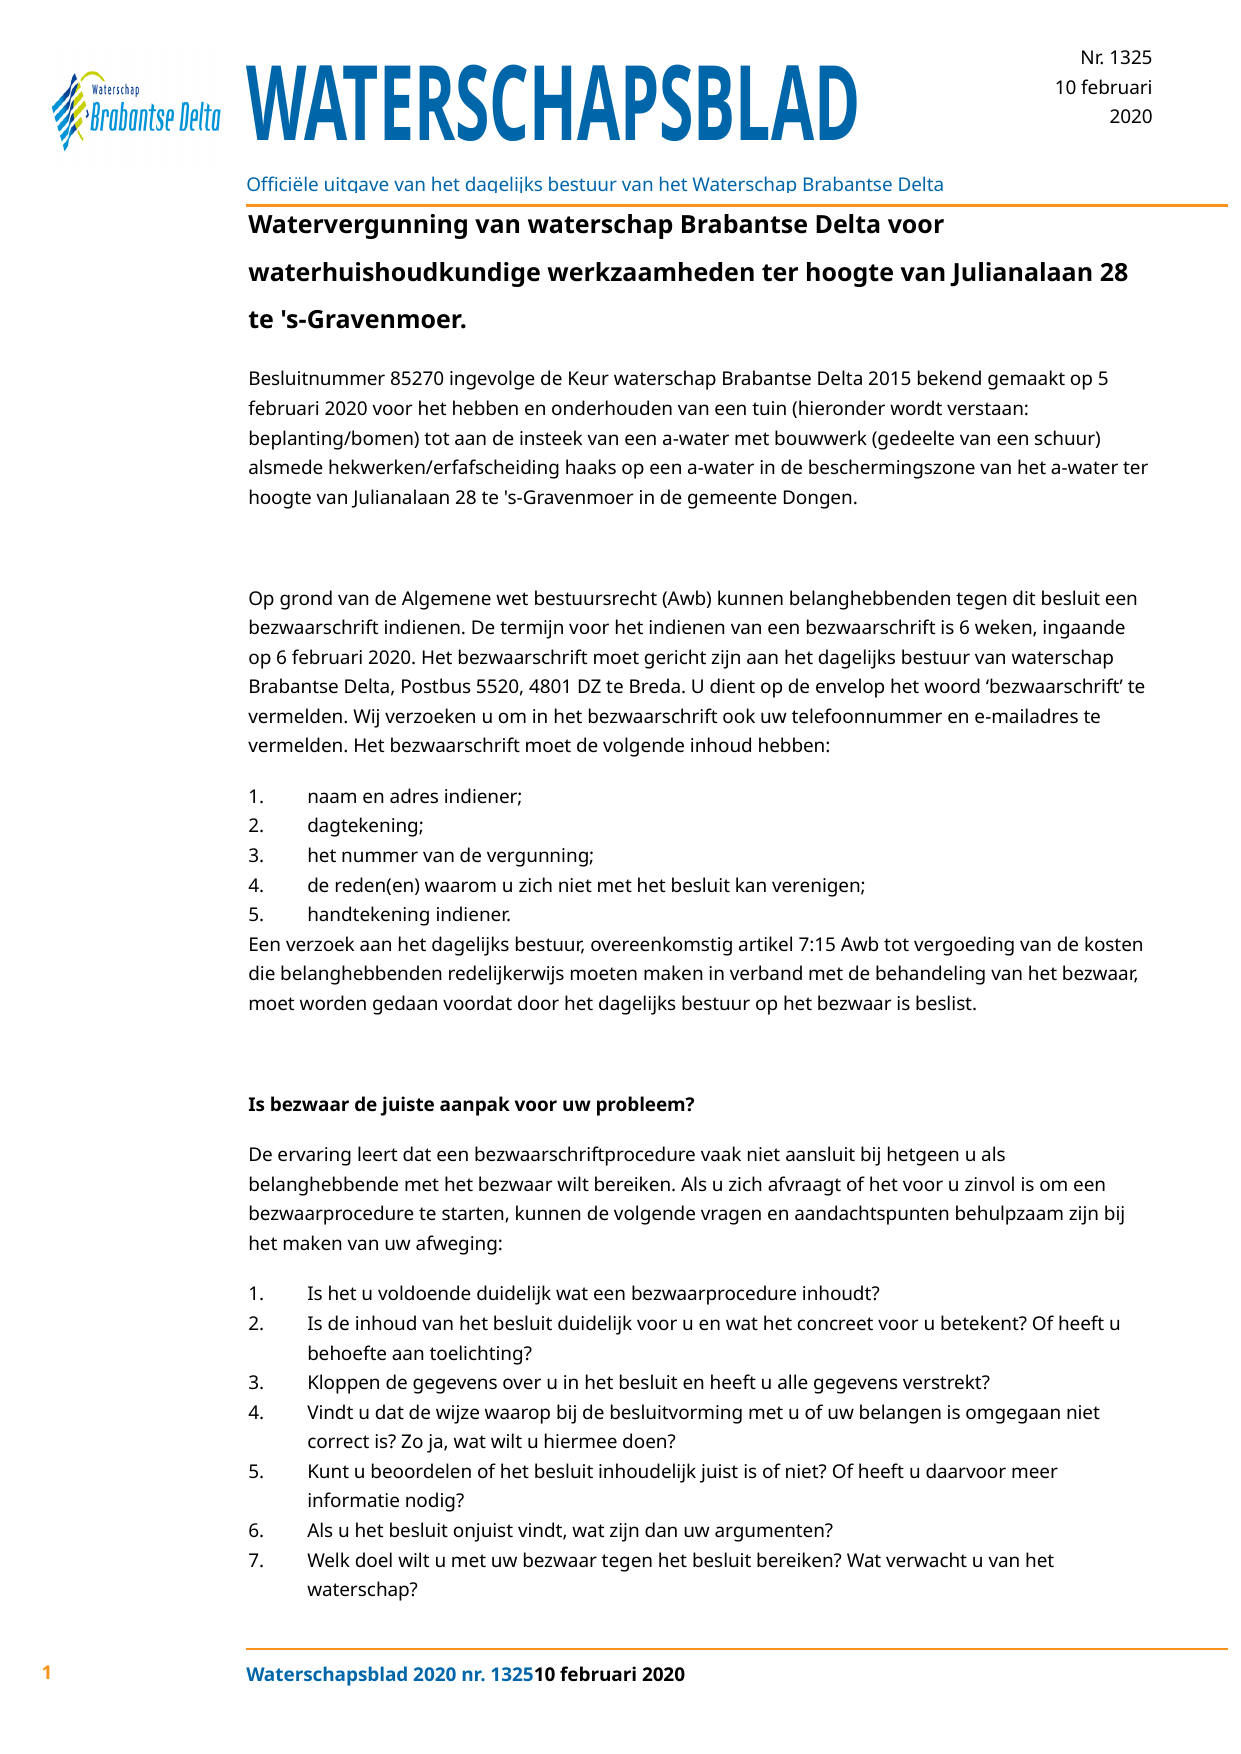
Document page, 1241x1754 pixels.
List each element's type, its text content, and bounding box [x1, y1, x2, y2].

list de reden(en) waarom u zich niet met het besluit kan verenigen; [248, 872, 1152, 897]
text Besluitnummer 85270 ingevolge de Keur waterschap Brabantse Delta 2015 bekend gemaakt op 5 februari 2020 voor het hebben en onderhouden van een tuin (hieronder wordt verstaan: beplanting/bomen) tot aan de insteek van een a-water met bouwwerk (gedeelte van een schuur) alsmede hekwerken/erfafscheiding haaks op een a-water in de beschermingszone van het a-water ter hoogte van Julianalaan 28 te 's-Gravenmoer in de gemeente Dongen. [248, 366, 1152, 509]
list dagtekening; [248, 813, 1152, 838]
text Op grond van de Algemene wet bestuursrecht (Awb) kunnen belanghebbenden tegen dit besluit een bezwaarschrift indienen. De termijn voor het indienen van een bezwaarschrift is 6 weken, ingaande op 6 februari 2020. Het bezwaarschrift moet gericht zijn aan het dagelijks bestuur van waterschap Brabantse Delta, Postbus 5520, 4801 DZ te Breda. U dient op de envelop het woord ‘bezwaarschrift’ te vermelden. Wij verzoeken u om in het bezwaarschrift ook uw telefoonnummer en e‑mailadres te vermelden. Het bezwaarschrift moet de volgende inhoud hebben: [248, 585, 1152, 758]
list Vindt u dat de wijze waarop bij de besluitvorming met u of uw belangen is omgegaan niet correct is? Zo ja, wat wilt u hiermee doen? [248, 1399, 1152, 1454]
list Welk doel wilt u met uw bezwaar tegen het besluit bereiken? Wat verwacht u van het waterschap? [248, 1547, 1152, 1602]
list Kunt u beoordelen of het besluit inhoudelijk juist is of niet? Of heeft u daarvoor meer informatie nodig? [248, 1458, 1152, 1513]
list naam en adres indiener; [248, 783, 1152, 809]
text Een verzoek aan het dagelijks bestuur, overeenkomstig artikel 7:15 Awb tot vergoeding van de kosten die belanghebbenden redelijkerwijs moeten maken in verband met de behandeling van het bezwaar, moet worden gedaan voordat door het dagelijks bestuur op het bezwaar is beslist. [248, 931, 1152, 1016]
list Is de inhoud van het besluit duidelijk voor u en wat het concreet voor u betekent? Of heeft u behoefte aan toelichting? [248, 1310, 1152, 1365]
list het nummer van de vergunning; [248, 842, 1152, 868]
list Kloppen de gegevens over u in het besluit en heeft u alle gegevens verstrekt? [248, 1369, 1152, 1395]
text Is bezwaar de juiste aanpak voor uw probleem? [248, 1091, 1152, 1117]
list Is het u voldoende duidelijk wat een bezwaarprocedure inhoudt? [248, 1281, 1152, 1306]
list handtekening indiener. [248, 901, 1152, 927]
text De ervaring leert dat een bezwaarschriftprocedure vaak niet aansluit bij hetgeen u als belanghebbende met het bezwaar wilt bereiken. Als u zich afvraagt of het voor u zinvol is om een bezwaarprocedure te starten, kunnen de volgende vragen en aandachtspunten behulpzaam zijn bij het maken van uw afweging: [248, 1141, 1152, 1256]
picture [41, 47, 231, 172]
list Als u het besluit onjuist vindt, wat zijn dan uw argumenten? [248, 1517, 1152, 1543]
text Watervergunning van waterschap Brabantse Delta voor waterhuishoudkundige werkzaamheden ter hoogte van Julianalaan 28 te 's-Gravenmoer. [248, 207, 1152, 336]
